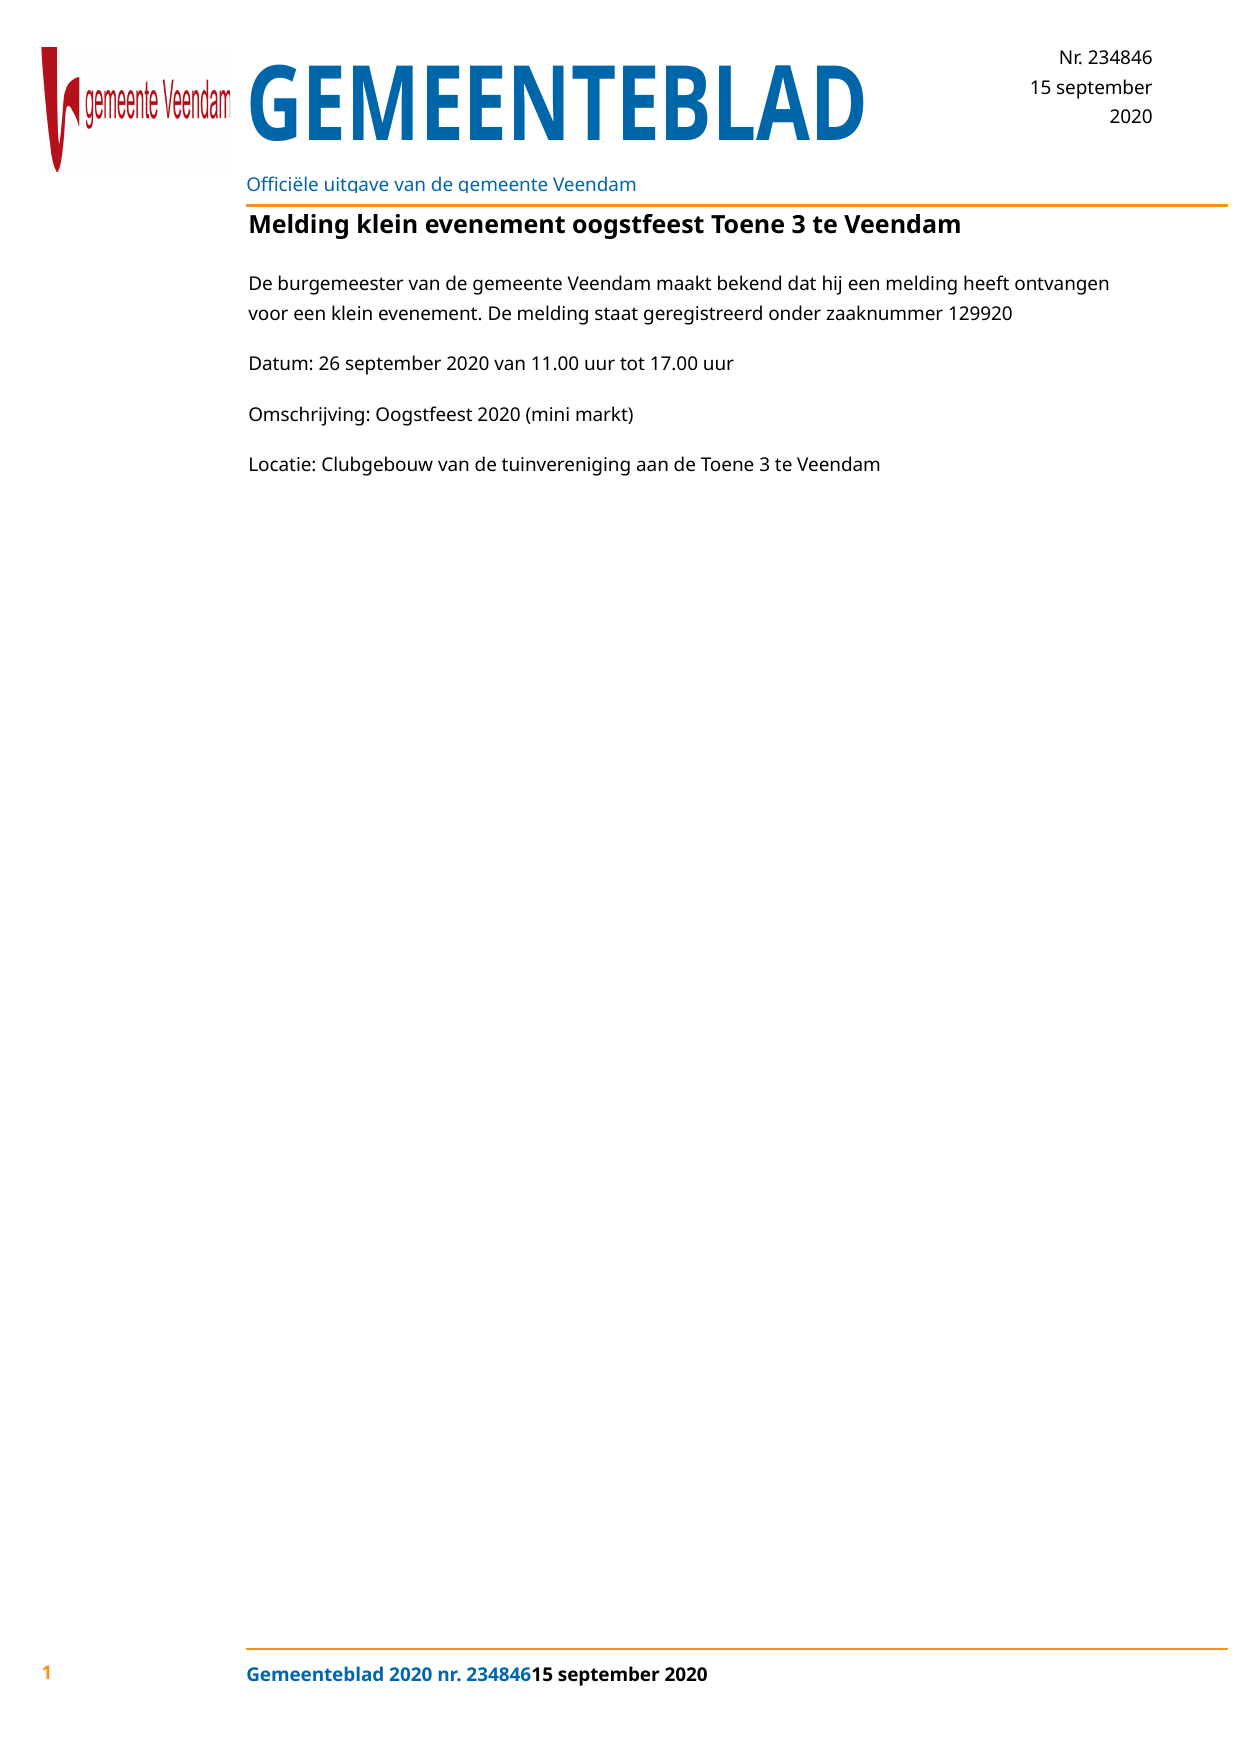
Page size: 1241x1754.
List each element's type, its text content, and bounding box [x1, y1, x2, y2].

text De burgemeester van de gemeente Veendam maakt bekend dat hij een melding heeft ontvangen voor een klein evenement. De melding staat geregistreerd onder zaaknummer 129920 [248, 270, 1152, 326]
text Datum: 26 september 2020 van 11.00 uur tot 17.00 uur [248, 350, 1152, 376]
text Locatie: Clubgebouw van de tuinvereniging aan de Toene 3 te Veendam [248, 451, 1152, 477]
text Omschrijving: Oogstfeest 2020 (mini markt) [248, 401, 1152, 426]
text Melding klein evenement oogstfeest Toene 3 te Veendam [248, 207, 1152, 241]
picture [41, 47, 231, 172]
